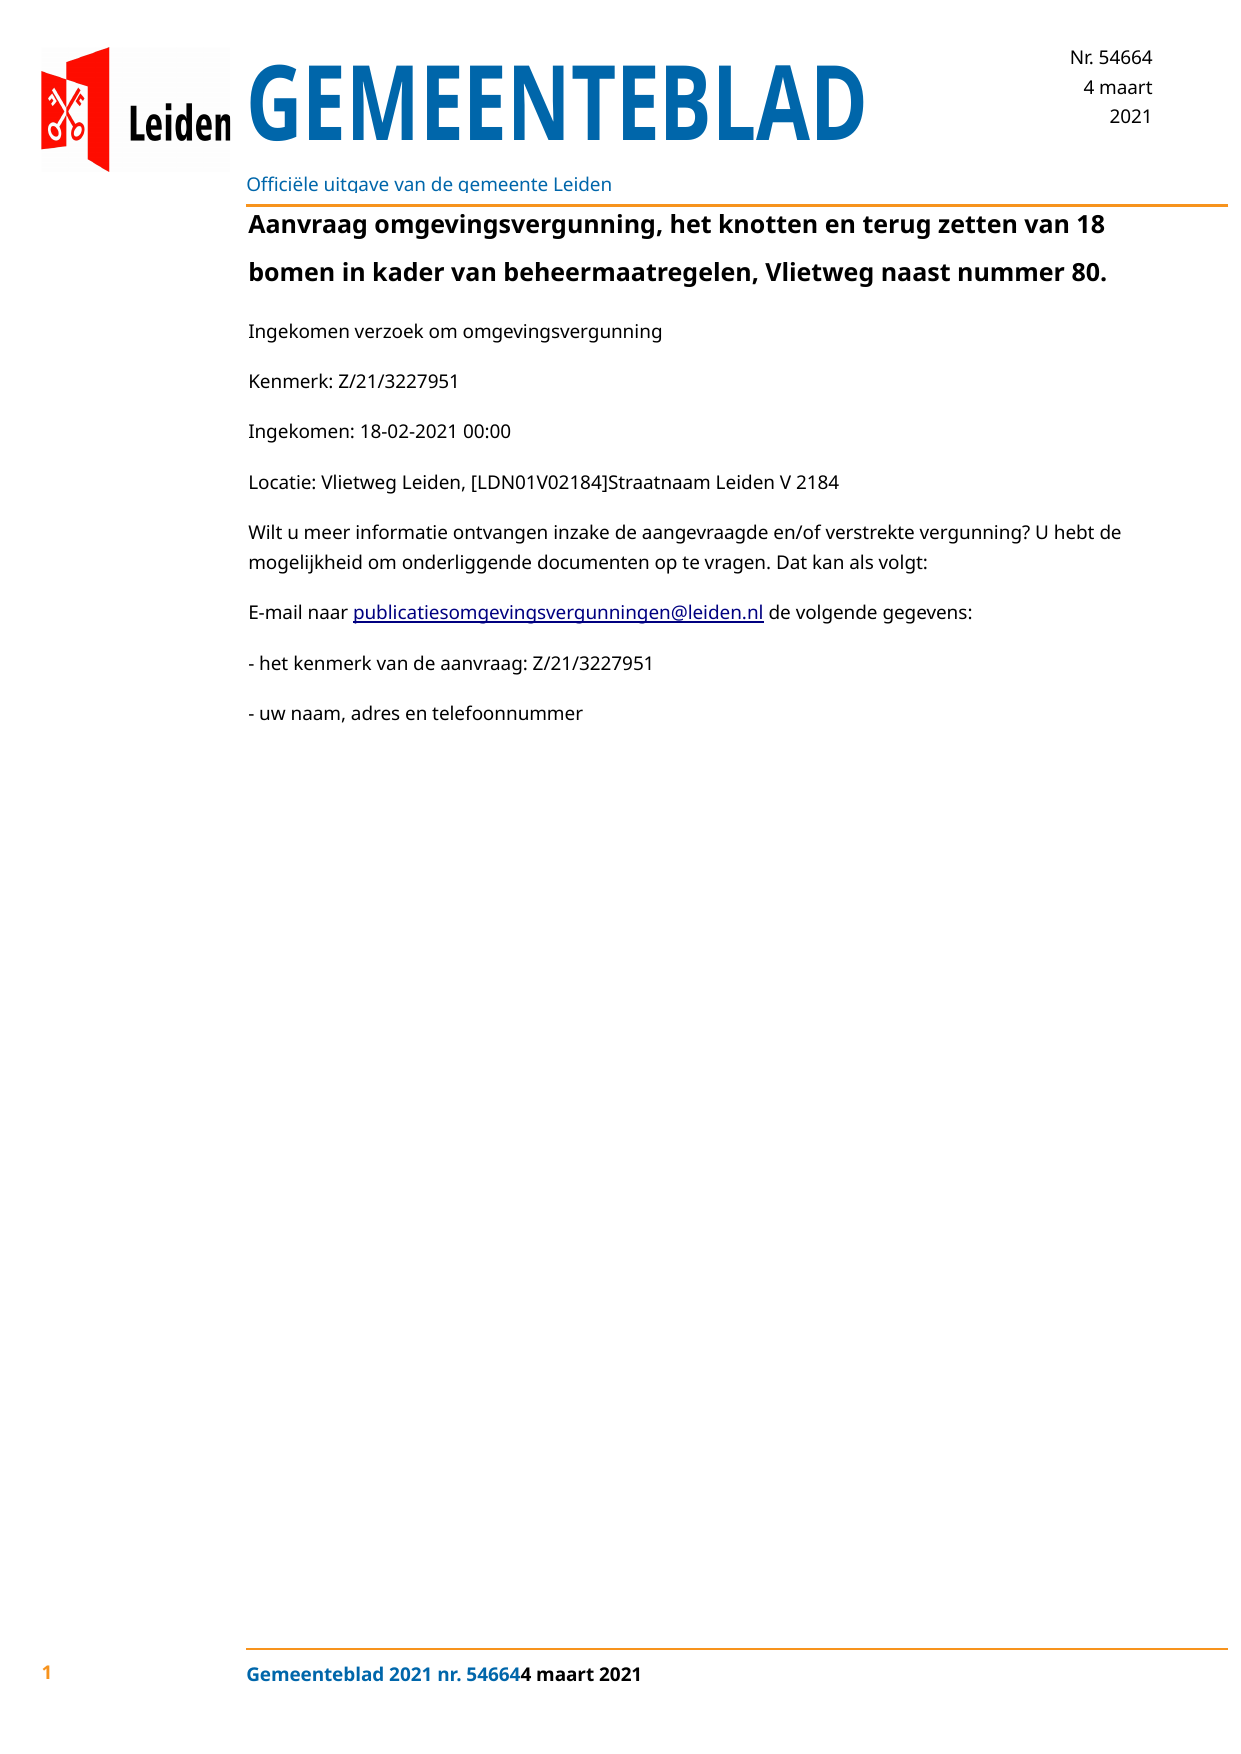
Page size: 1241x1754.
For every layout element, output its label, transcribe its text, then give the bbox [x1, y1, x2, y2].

text Ingekomen: 18-02-2021 00:00 [248, 419, 1152, 444]
text - het kenmerk van de aanvraag: Z/21/3227951 [248, 650, 1152, 676]
text - uw naam, adres en telefoonnummer [248, 700, 1152, 726]
text Locatie: Vlietweg Leiden, [LDN01V02184]Straatnaam Leiden V 2184 [248, 469, 1152, 495]
text Ingekomen verzoek om omgevingsvergunning [248, 318, 1152, 344]
text Aanvraag omgevingsvergunning, het knotten en terug zetten van 18 bomen in kader van beheermaatregelen, Vlietweg naast nummer 80. [248, 207, 1152, 288]
text E-mail naar publicatiesomgevingsvergunningen@leiden.nl de volgende gegevens: [248, 599, 1152, 625]
text Kenmerk: Z/21/3227951 [248, 368, 1152, 394]
picture [41, 47, 231, 172]
text Wilt u meer informatie ontvangen inzake de aangevraagde en/of verstrekte vergunning? U hebt de mogelijkheid om onderliggende documenten op te vragen. Dat kan als volgt: [248, 519, 1152, 575]
